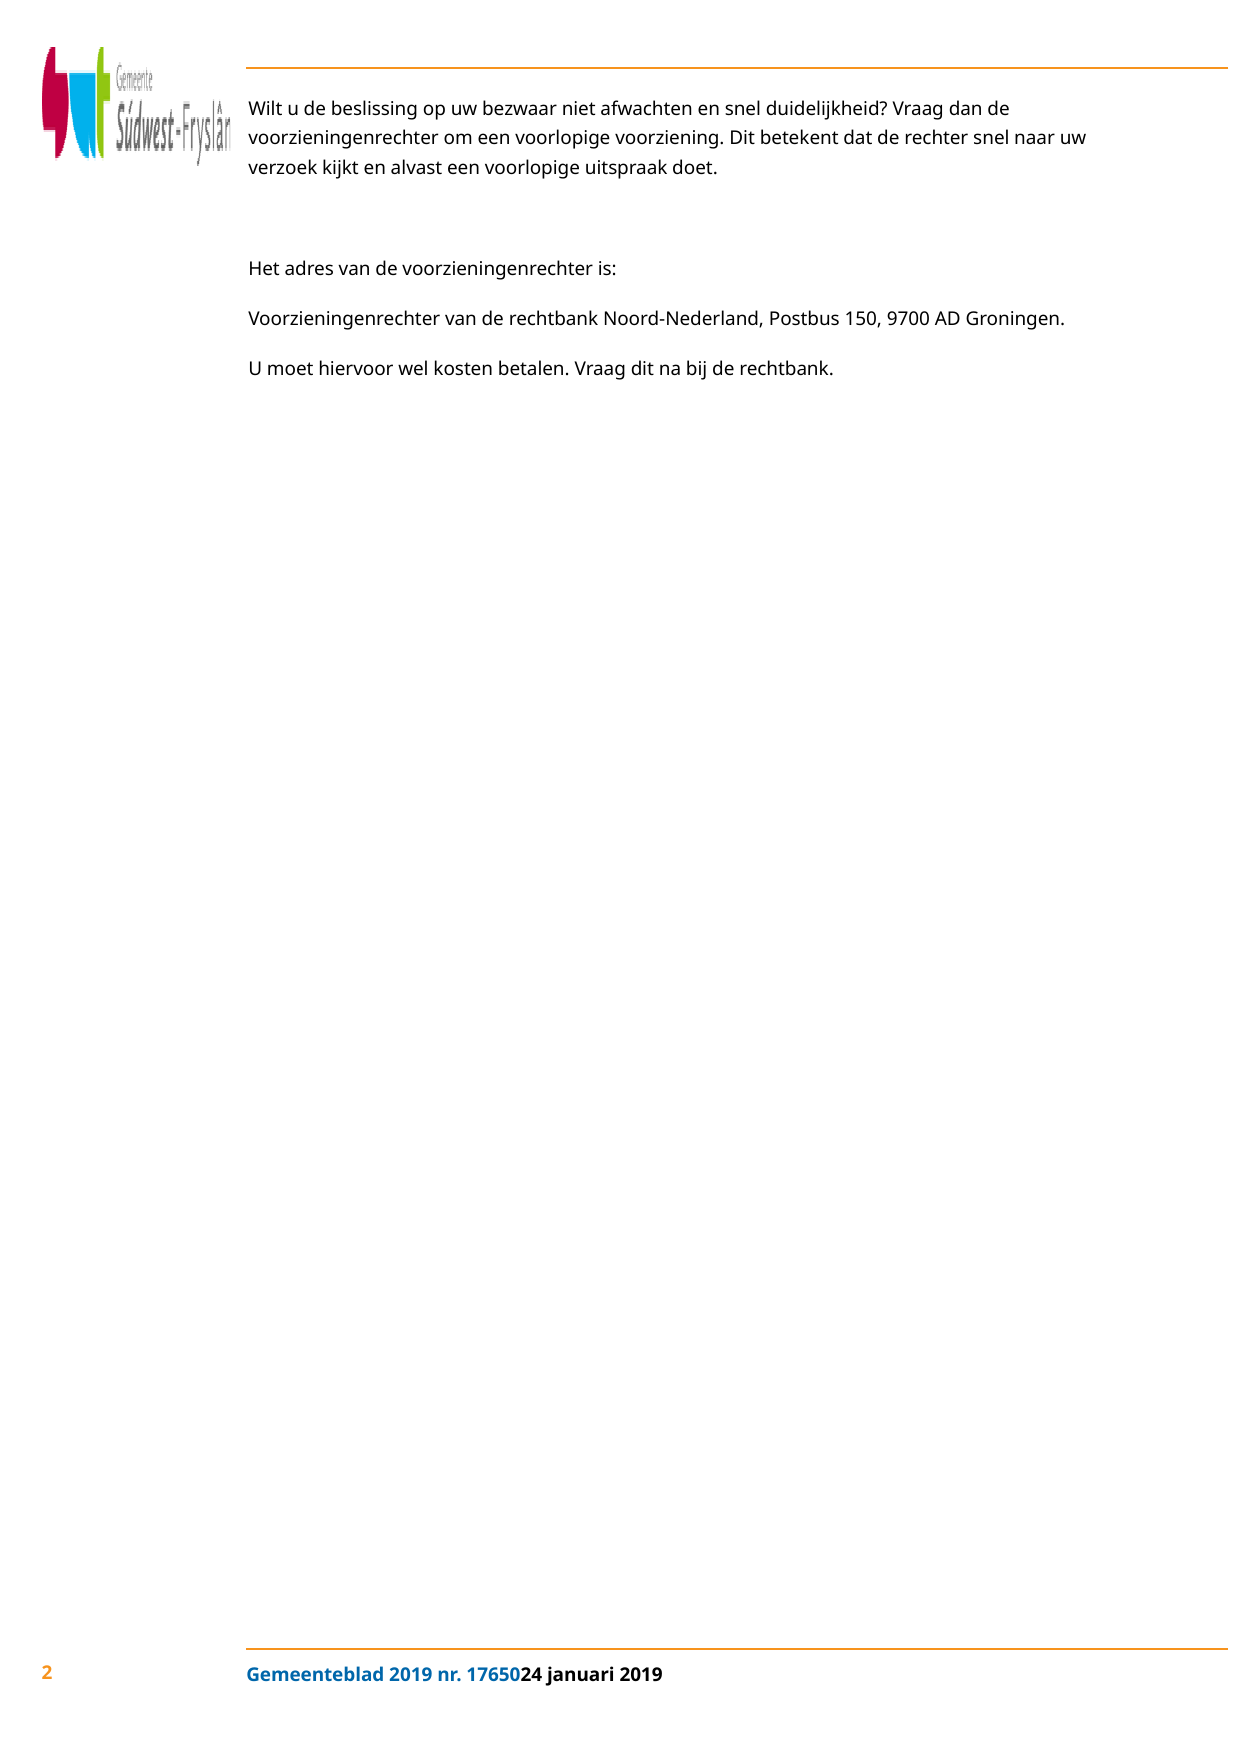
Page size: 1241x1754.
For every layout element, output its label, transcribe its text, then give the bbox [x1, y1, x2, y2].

text U moet hiervoor wel kosten betalen. Vraag dit na bij de rechtbank. [248, 356, 1152, 381]
text Het adres van de voorzieningenrechter is: [248, 255, 1152, 281]
picture [41, 47, 231, 172]
text Wilt u de beslissing op uw bezwaar niet afwachten en snel duidelijkheid? Vraag dan de voorzieningenrechter om een voorlopige voorziening. Dit betekent dat de rechter snel naar uw verzoek kijkt en alvast een voorlopige uitspraak doet. [248, 95, 1152, 180]
text Voorzieningenrechter van de rechtbank Noord-Nederland, Postbus 150, 9700 AD Groningen. [248, 305, 1152, 331]
